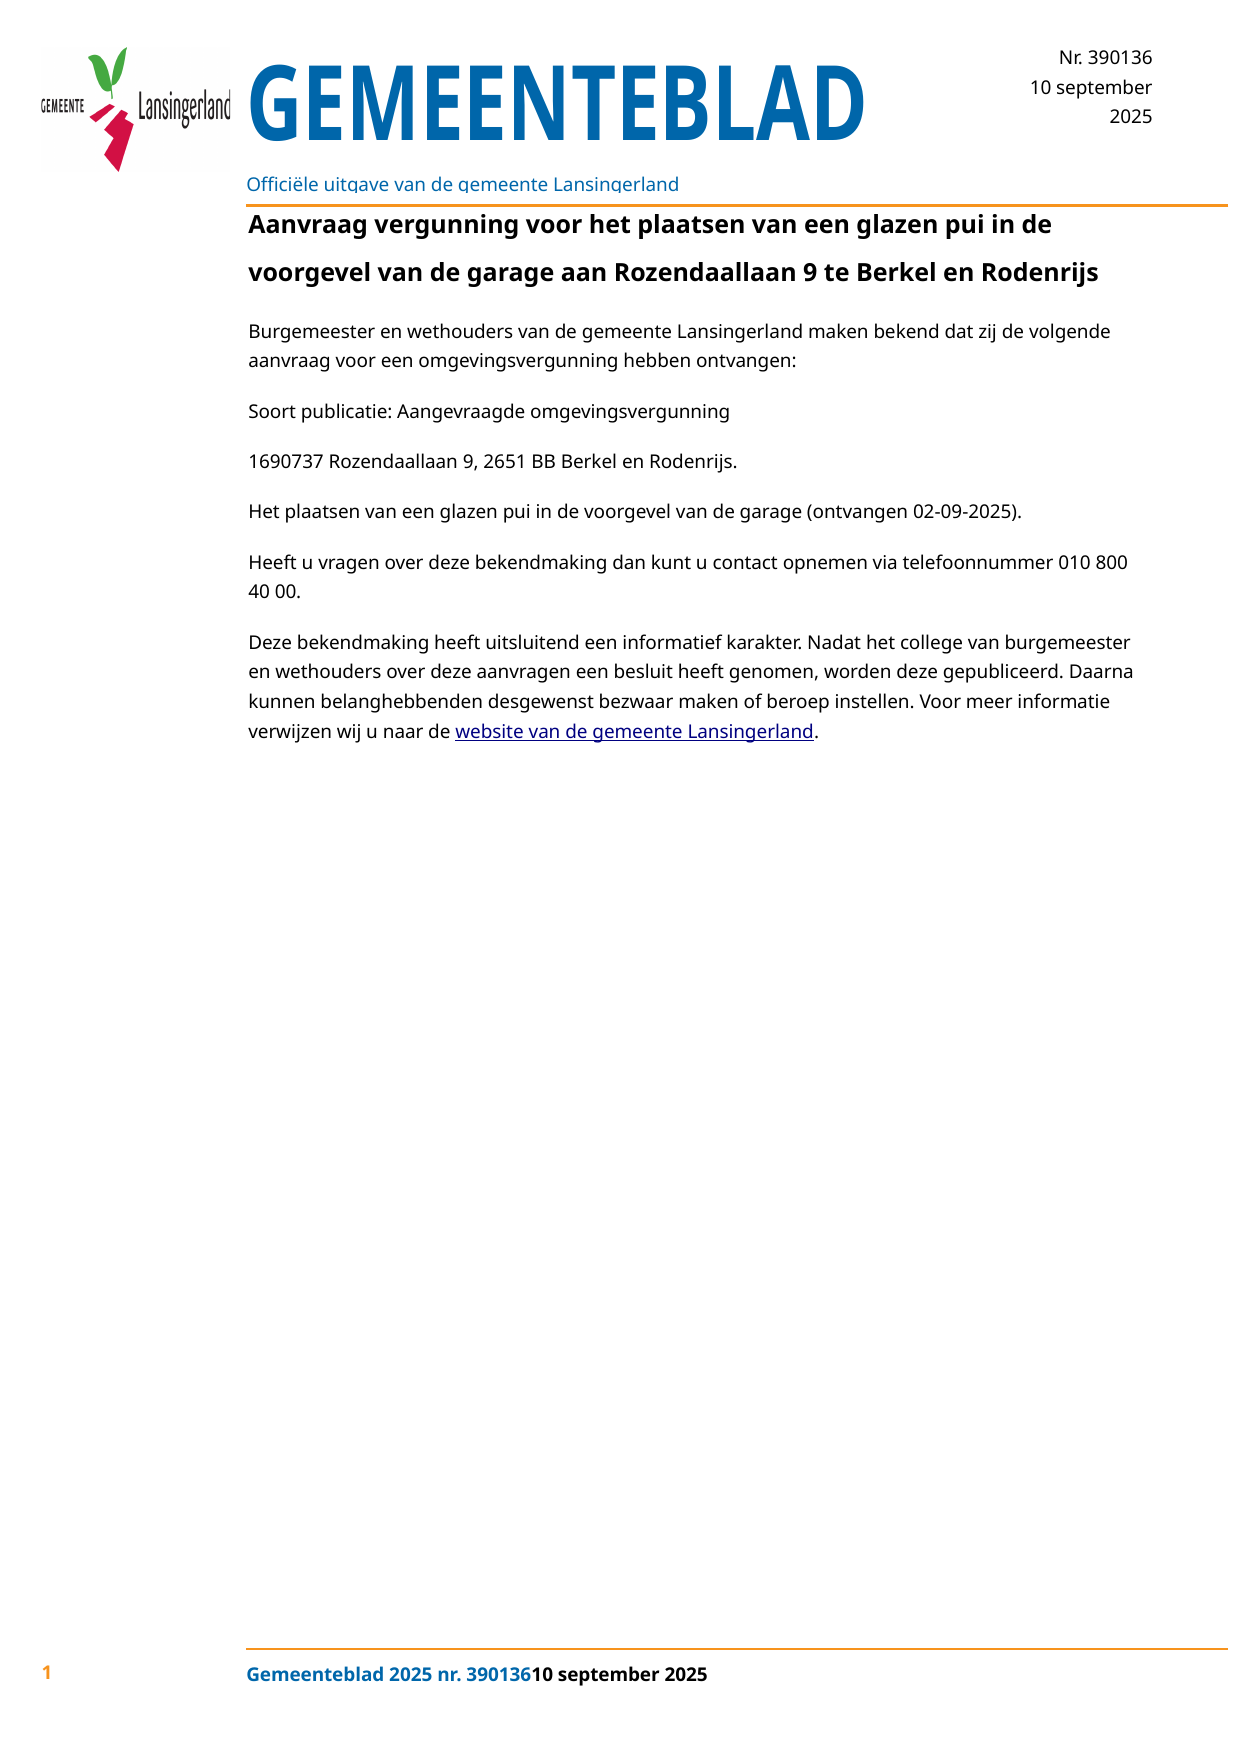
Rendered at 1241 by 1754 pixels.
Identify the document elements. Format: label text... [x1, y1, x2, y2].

text Deze bekendmaking heeft uitsluitend een informatief karakter. Nadat het college van burgemeester en wethouders over deze aanvragen een besluit heeft genomen, worden deze gepubliceerd. Daarna kunnen belanghebbenden desgewenst bezwaar maken of beroep instellen. Voor meer informatie verwijzen wij u naar de website van de gemeente Lansingerland. [248, 629, 1152, 744]
text 1690737 Rozendaallaan 9, 2651 BB Berkel en Rodenrijs. [248, 448, 1152, 474]
text Aanvraag vergunning voor het plaatsen van een glazen pui in de voorgevel van de garage aan Rozendaallaan 9 te Berkel en Rodenrijs [248, 207, 1152, 288]
picture [41, 47, 231, 172]
text Burgemeester en wethouders van de gemeente Lansingerland maken bekend dat zij de volgende aanvraag voor een omgevingsvergunning hebben ontvangen: [248, 318, 1152, 373]
text Heeft u vragen over deze bekendmaking dan kunt u contact opnemen via telefoonnummer 010 800 40 00. [248, 549, 1152, 604]
text Soort publicatie: Aangevraagde omgevingsvergunning [248, 398, 1152, 424]
text Het plaatsen van een glazen pui in de voorgevel van de garage (ontvangen 02-09-2025). [248, 499, 1152, 524]
